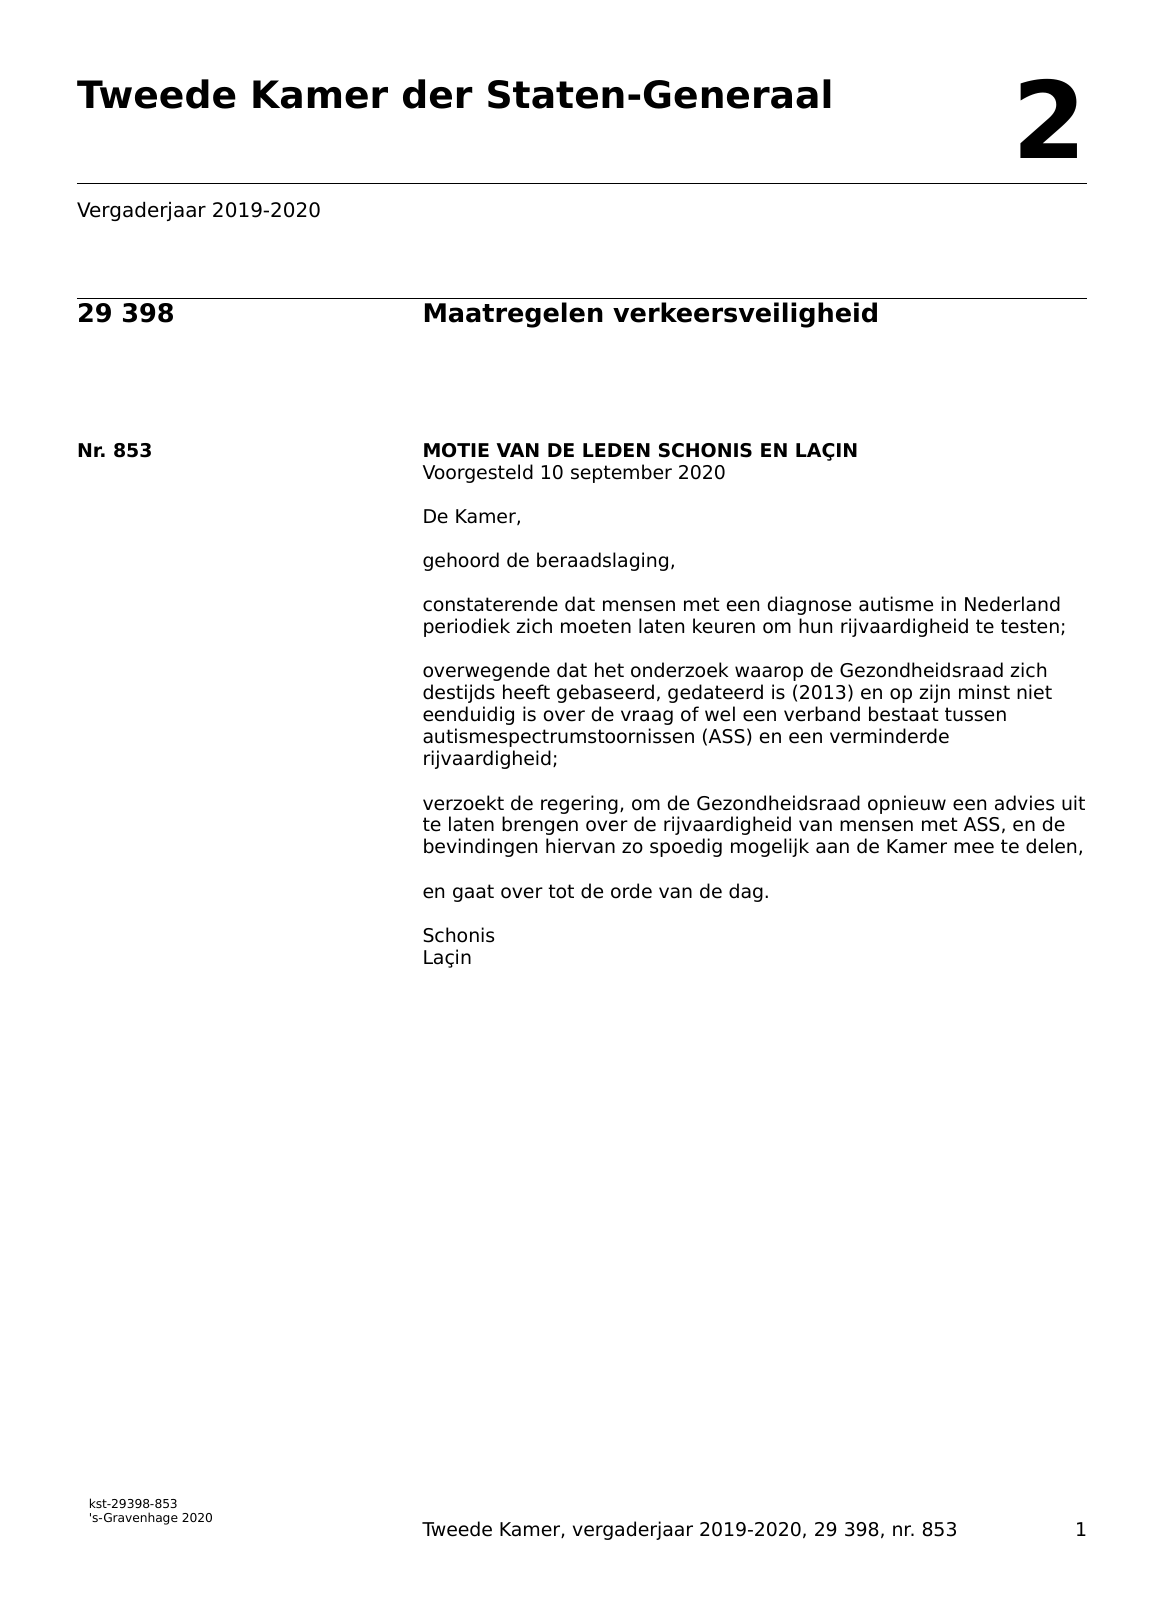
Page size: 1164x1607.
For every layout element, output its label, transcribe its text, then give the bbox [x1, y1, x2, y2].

table_header Tweede Kamer der Staten-Generaal [77, 59, 886, 183]
text overwegende dat het onderzoek waarop de Gezondheidsraad zich destijds heeft gebaseerd, gedateerd is (2013) en op zijn minst niet eenduidig is over de vraag of wel een verband bestaat tussen autismespectrumstoornissen (ASS) en een verminderde rijvaardigheid; [422, 660, 1087, 770]
table_header 2 [886, 59, 1087, 183]
subtitle Nr. 853 MOTIE VAN DE LEDEN SCHONIS EN LAÇIN [77, 440, 1087, 462]
text constaterende dat mensen met een diagnose autisme in Nederland periodiek zich moeten laten keuren om hun rijvaardigheid te testen; [422, 594, 1087, 638]
text gehoord de beraadslaging, [422, 550, 1087, 572]
subtitle 29 398 Maatregelen verkeersveiligheid [77, 299, 1087, 329]
text Schonis [422, 925, 1087, 947]
text en gaat over tot de orde van de dag. [422, 881, 1087, 902]
text kst-29398-853 [88, 1497, 323, 1511]
text verzoekt de regering, om de Gezondheidsraad opnieuw een advies uit te laten brengen over de rijvaardigheid van mensen met ASS, en de bevindingen hiervan zo spoedig mogelijk aan de Kamer mee te delen, [422, 792, 1087, 858]
table_cell Vergaderjaar 2019-2020 [77, 184, 1087, 298]
text Voorgesteld 10 september 2020 [422, 462, 1087, 484]
text Laçin [422, 947, 1087, 969]
text 's-Gravenhage 2020 [88, 1511, 323, 1525]
text De Kamer, [422, 506, 1087, 528]
